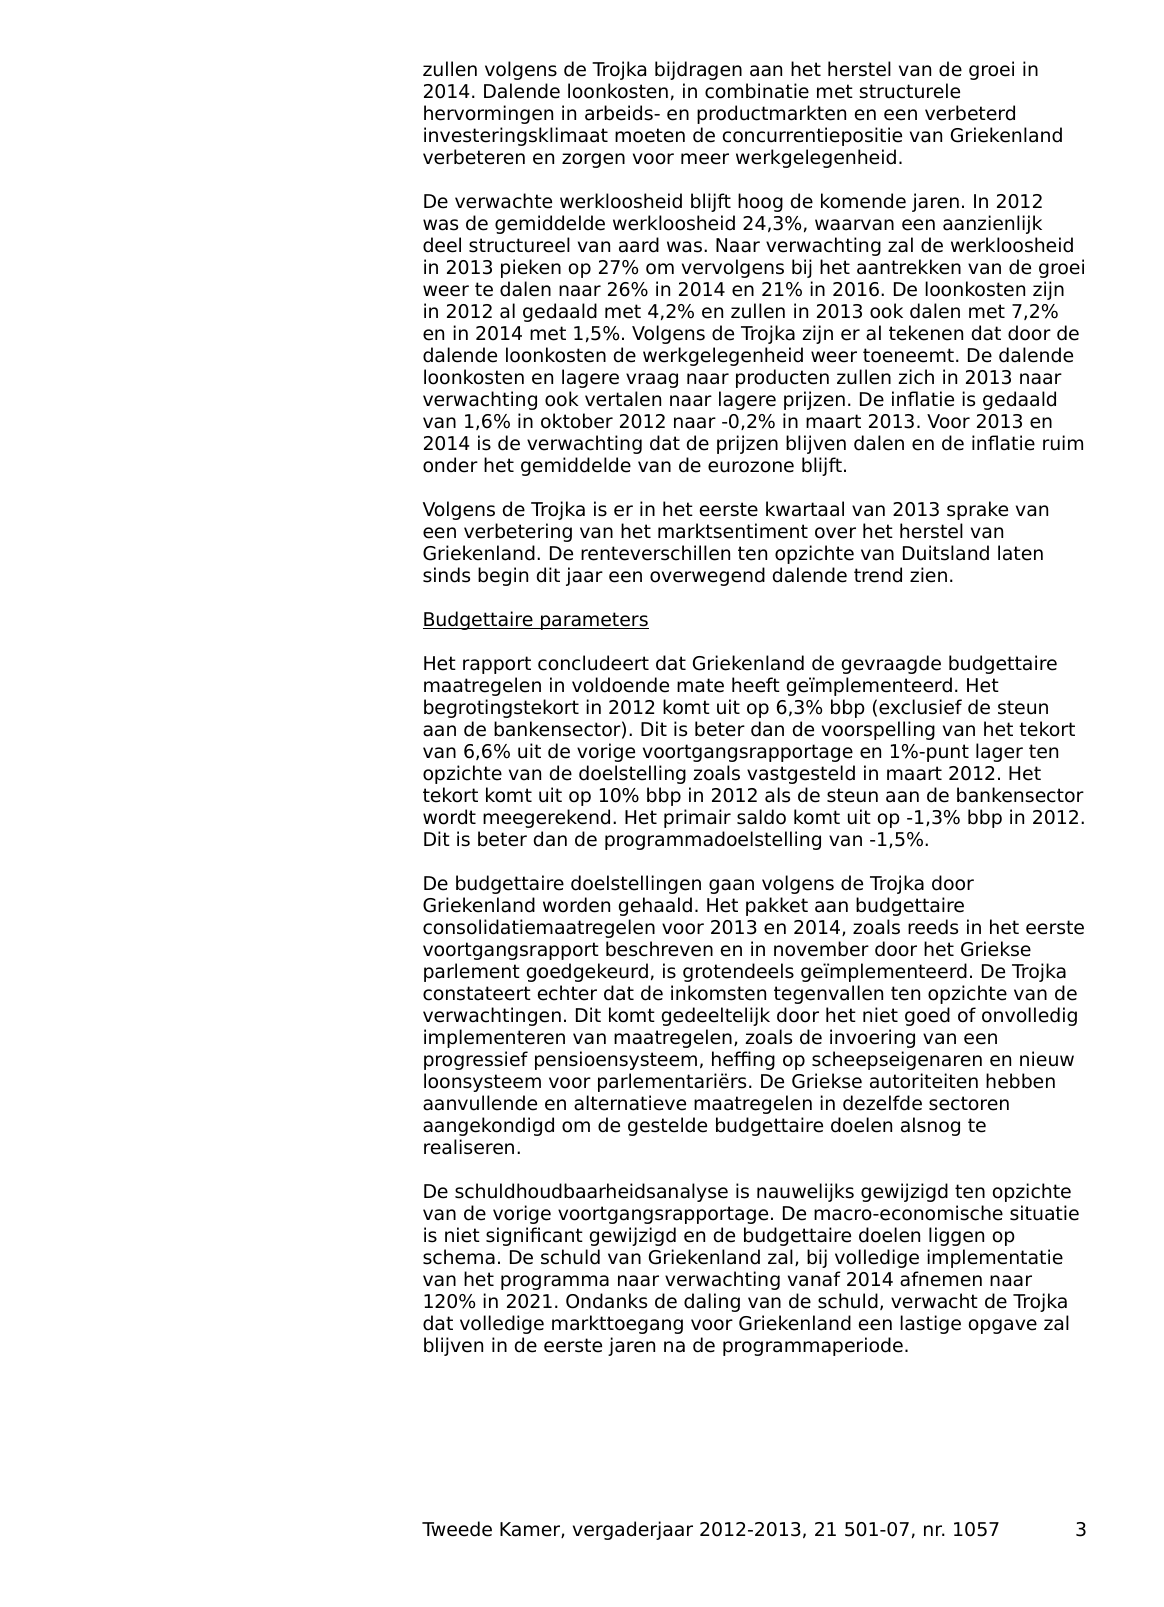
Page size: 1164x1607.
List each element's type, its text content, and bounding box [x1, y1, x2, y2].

text Het rapport concludeert dat Griekenland de gevraagde budgettaire maatregelen in voldoende mate heeft geïmplementeerd. Het begrotingstekort in 2012 komt uit op 6,3% bbp (exclusief de steun aan de bankensector). Dit is beter dan de voorspelling van het tekort van 6,6% uit de vorige voortgangsrapportage en 1%-punt lager ten opzichte van de doelstelling zoals vastgesteld in maart 2012. Het tekort komt uit op 10% bbp in 2012 als de steun aan de bankensector wordt meegerekend. Het primair saldo komt uit op -1,3% bbp in 2012. Dit is beter dan de programmadoelstelling van -1,5%. [422, 653, 1087, 851]
text De verwachte werkloosheid blijft hoog de komende jaren. In 2012 was de gemiddelde werkloosheid 24,3%, waarvan een aanzienlijk deel structureel van aard was. Naar verwachting zal de werkloosheid in 2013 pieken op 27% om vervolgens bij het aantrekken van de groei weer te dalen naar 26% in 2014 en 21% in 2016. De loonkosten zijn in 2012 al gedaald met 4,2% en zullen in 2013 ook dalen met 7,2% en in 2014 met 1,5%. Volgens de Trojka zijn er al tekenen dat door de dalende loonkosten de werkgelegenheid weer toeneemt. De dalende loonkosten en lagere vraag naar producten zullen zich in 2013 naar verwachting ook vertalen naar lagere prijzen. De inflatie is gedaald van 1,6% in oktober 2012 naar -0,2% in maart 2013. Voor 2013 en 2014 is de verwachting dat de prijzen blijven dalen en de inflatie ruim onder het gemiddelde van de eurozone blijft. [422, 191, 1087, 477]
text zullen volgens de Trojka bijdragen aan het herstel van de groei in 2014. Dalende loonkosten, in combinatie met structurele hervormingen in arbeids- en productmarkten en een verbeterd investeringsklimaat moeten de concurrentiepositie van Griekenland verbeteren en zorgen voor meer werkgelegenheid. [422, 59, 1087, 169]
text De schuldhoudbaarheidsanalyse is nauwelijks gewijzigd ten opzichte van de vorige voortgangsrapportage. De macro-economische situatie is niet significant gewijzigd en de budgettaire doelen liggen op schema. De schuld van Griekenland zal, bij volledige implementatie van het programma naar verwachting vanaf 2014 afnemen naar 120% in 2021. Ondanks de daling van de schuld, verwacht de Trojka dat volledige markttoegang voor Griekenland een lastige opgave zal blijven in de eerste jaren na de programmaperiode. [422, 1181, 1087, 1357]
text De budgettaire doelstellingen gaan volgens de Trojka door Griekenland worden gehaald. Het pakket aan budgettaire consolidatiemaatregelen voor 2013 en 2014, zoals reeds in het eerste voortgangsrapport beschreven en in november door het Griekse parlement goedgekeurd, is grotendeels geïmplementeerd. De Trojka constateert echter dat de inkomsten tegenvallen ten opzichte van de verwachtingen. Dit komt gedeeltelijk door het niet goed of onvolledig implementeren van maatregelen, zoals de invoering van een progressief pensioensysteem, heffing op scheepseigenaren en nieuw loonsysteem voor parlementariërs. De Griekse autoriteiten hebben aanvullende en alternatieve maatregelen in dezelfde sectoren aangekondigd om de gestelde budgettaire doelen alsnog te realiseren. [422, 873, 1087, 1159]
text Volgens de Trojka is er in het eerste kwartaal van 2013 sprake van een verbetering van het marktsentiment over het herstel van Griekenland. De renteverschillen ten opzichte van Duitsland laten sinds begin dit jaar een overwegend dalende trend zien. [422, 499, 1087, 587]
subtitle Budgettaire parameters [422, 609, 1087, 631]
